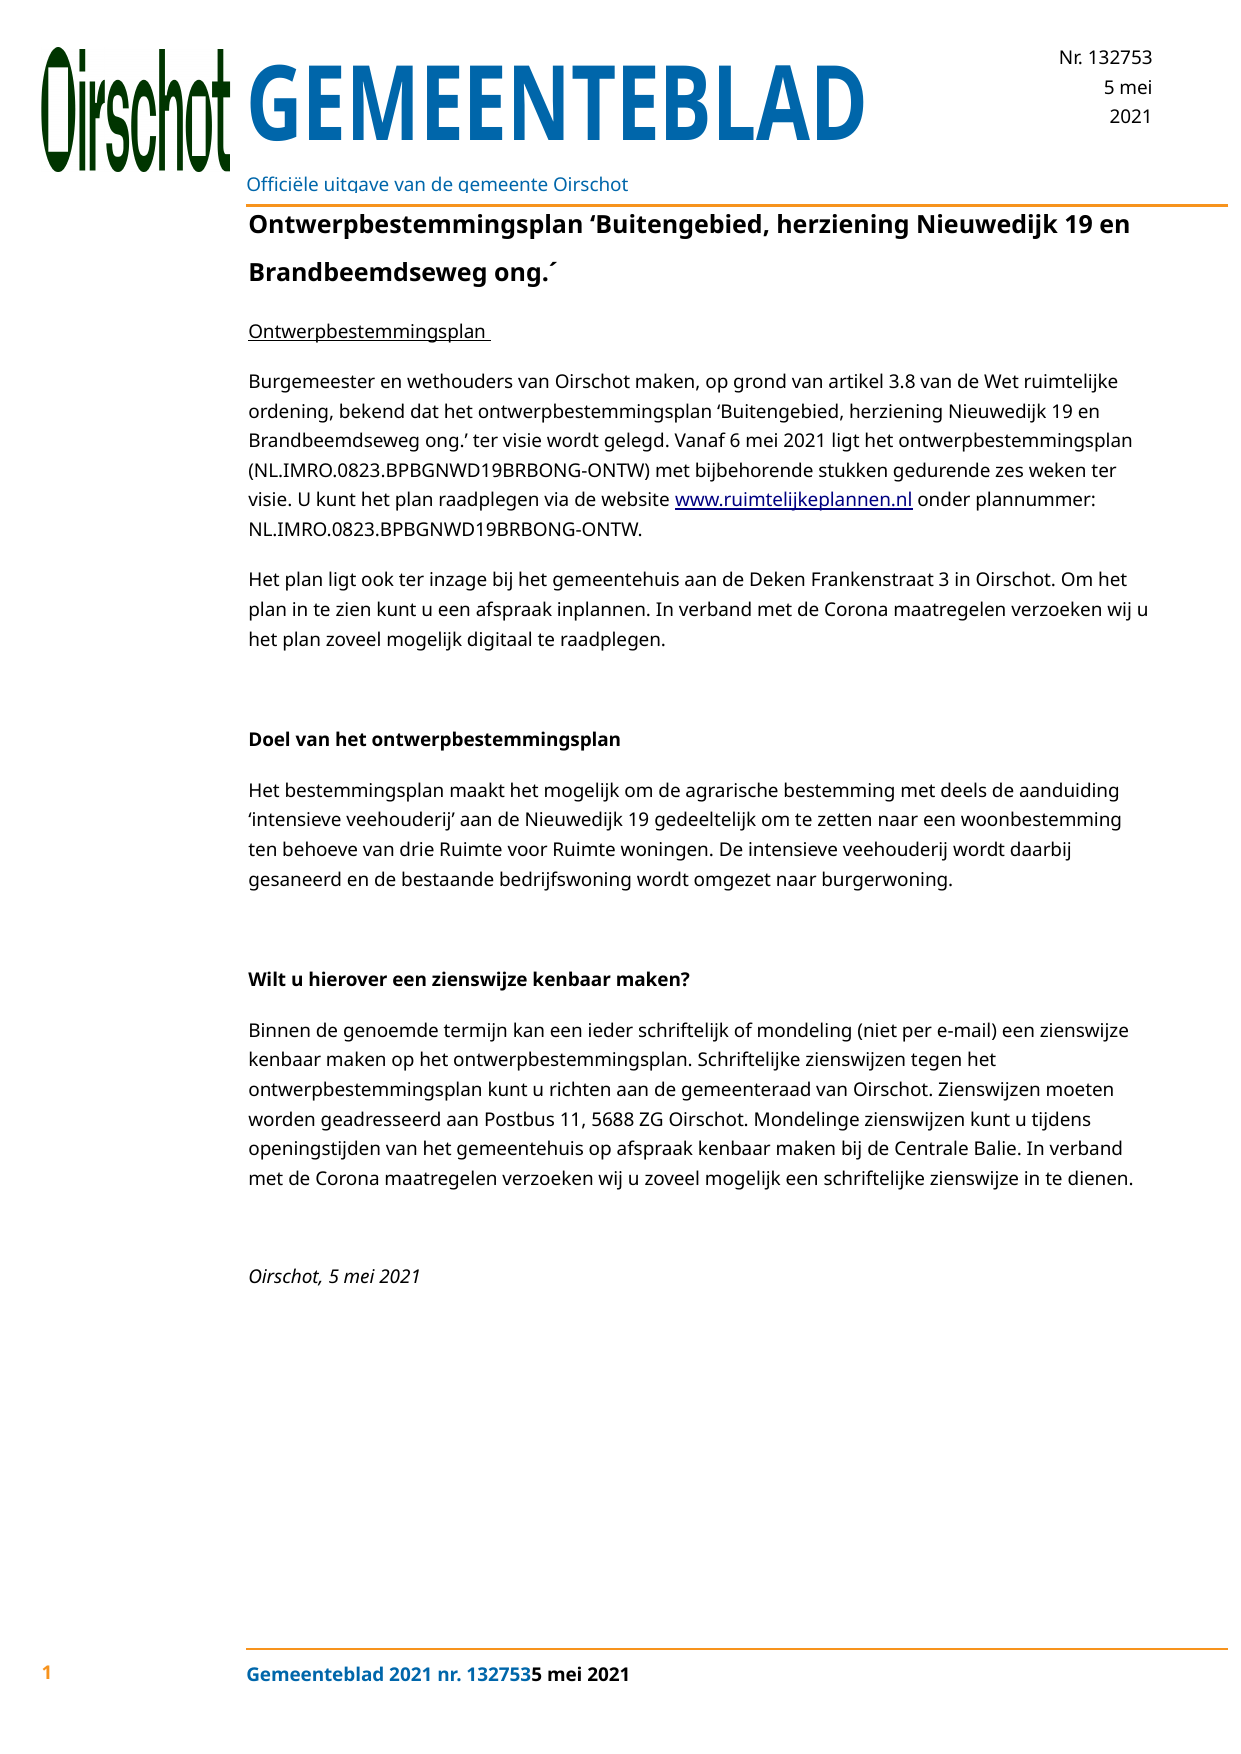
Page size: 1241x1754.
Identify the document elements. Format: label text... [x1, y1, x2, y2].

text Binnen de genoemde termijn kan een ieder schriftelijk of mondeling (niet per e-mail) een zienswijze kenbaar maken op het ontwerpbestemmingsplan. Schriftelijke zienswijzen tegen het ontwerpbestemmingsplan kunt u richten aan de gemeenteraad van Oirschot. Zienswijzen moeten worden geadresseerd aan Postbus 11, 5688 ZG Oirschot. Mondelinge zienswijzen kunt u tijdens openingstijden van het gemeentehuis op afspraak kenbaar maken bij de Centrale Balie. In verband met de Corona maatregelen verzoeken wij u zoveel mogelijk een schriftelijke zienswijze in te dienen. [248, 1017, 1152, 1191]
text Ontwerpbestemmingsplan ‘Buitengebied, herziening Nieuwedijk 19 en Brandbeemdseweg ong.´ [248, 207, 1152, 288]
text Ontwerpbestemmingsplan [248, 318, 1152, 344]
text Wilt u hierover een zienswijze kenbaar maken? [248, 967, 1152, 992]
text Burgemeester en wethouders van Oirschot maken, op grond van artikel 3.8 van de Wet ruimtelijke ordening, bekend dat het ontwerpbestemmingsplan ‘Buitengebied, herziening Nieuwedijk 19 en Brandbeemdseweg ong.’ ter visie wordt gelegd. Vanaf 6 mei 2021 ligt het ontwerpbestemmingsplan (NL.IMRO.0823.BPBGNWD19BRBONG-ONTW) met bijbehorende stukken gedurende zes weken ter visie. U kunt het plan raadplegen via de website www.ruimtelijkeplannen.nl onder plannummer: NL.IMRO.0823.BPBGNWD19BRBONG-ONTW. [248, 368, 1152, 542]
text Oirschot, 5 mei 2021 [248, 1263, 1152, 1289]
text Het plan ligt ook ter inzage bij het gemeentehuis aan de Deken Frankenstraat 3 in Oirschot. Om het plan in te zien kunt u een afspraak inplannen. In verband met de Corona maatregelen verzoeken wij u het plan zoveel mogelijk digitaal te raadplegen. [248, 567, 1152, 652]
text Het bestemmingsplan maakt het mogelijk om de agrarische bestemming met deels de aanduiding ‘intensieve veehouderij’ aan de Nieuwedijk 19 gedeeltelijk om te zetten naar een woonbestemming ten behoeve van drie Ruimte voor Ruimte woningen. De intensieve veehouderij wordt daarbij gesaneerd en de bestaande bedrijfswoning wordt omgezet naar burgerwoning. [248, 777, 1152, 892]
text Doel van het ontwerpbestemmingsplan [248, 727, 1152, 752]
picture [41, 47, 231, 172]
